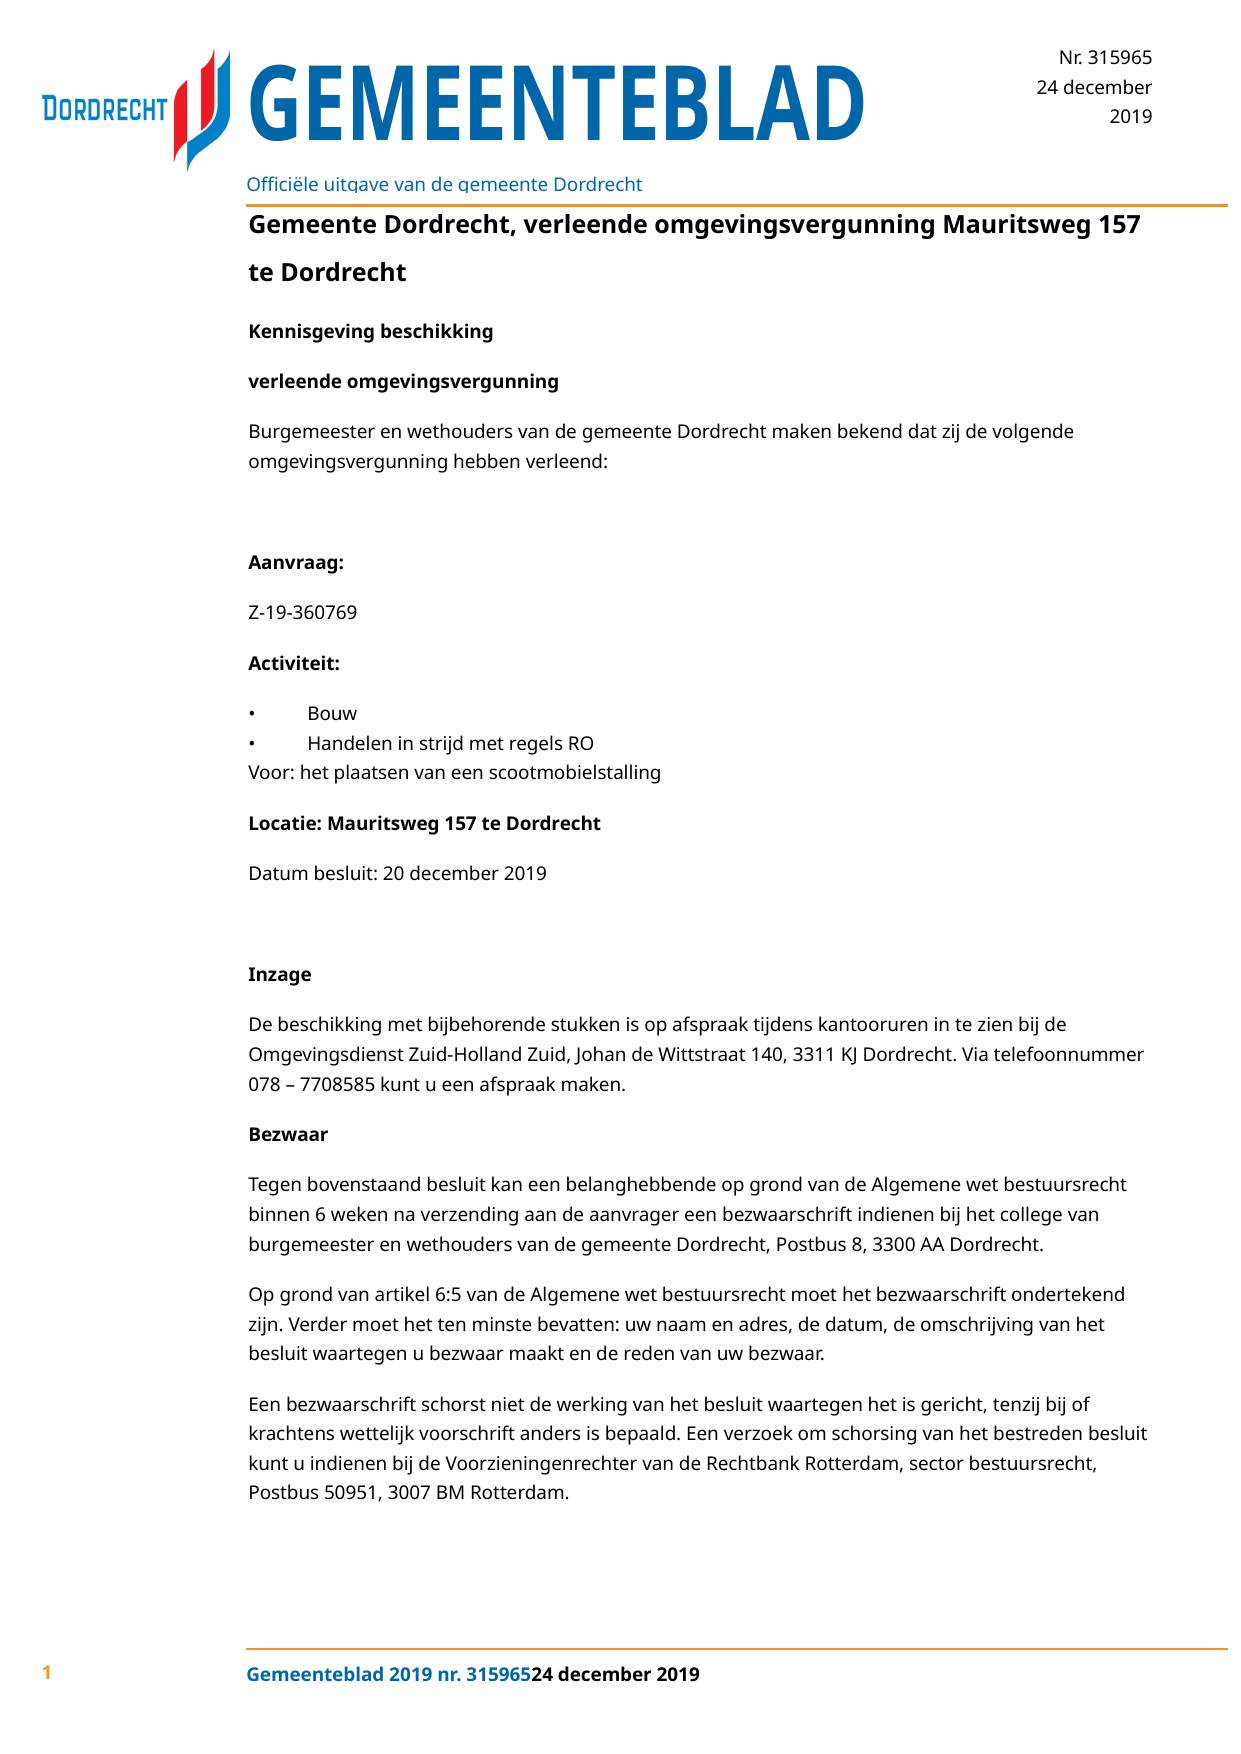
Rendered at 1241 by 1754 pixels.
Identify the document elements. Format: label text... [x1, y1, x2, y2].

text Inzage [248, 961, 1152, 987]
text Gemeente Dordrecht, verleende omgevingsvergunning Mauritsweg 157 te Dordrecht [248, 207, 1152, 288]
text Tegen bovenstaand besluit kan een belanghebbende op grond van de Algemene wet bestuursrecht binnen 6 weken na verzending aan de aanvrager een bezwaarschrift indienen bij het college van burgemeester en wethouders van de gemeente Dordrecht, Postbus 8, 3300 AA Dordrecht. [248, 1172, 1152, 1257]
list Handelen in strijd met regels RO [248, 730, 1152, 756]
text Kennisgeving beschikking [248, 318, 1152, 344]
text Op grond van artikel 6:5 van de Algemene wet bestuursrecht moet het bezwaarschrift ondertekend zijn. Verder moet het ten minste bevatten: uw naam en adres, de datum, de omschrijving van het besluit waartegen u bezwaar maakt en de reden van uw bezwaar. [248, 1281, 1152, 1366]
text Bezwaar [248, 1121, 1152, 1147]
text Locatie: Mauritsweg 157 te Dordrecht [248, 810, 1152, 836]
text verleende omgevingsvergunning [248, 368, 1152, 394]
list Bouw [248, 700, 1152, 726]
text Activiteit: [248, 650, 1152, 676]
text Z-19-360769 [248, 599, 1152, 625]
text De beschikking met bijbehorende stukken is op afspraak tijdens kantooruren in te zien bij de Omgevingsdienst Zuid-Holland Zuid, Johan de Wittstraat 140, 3311 KJ Dordrecht. Via telefoonnummer 078 – 7708585 kunt u een afspraak maken. [248, 1012, 1152, 1097]
text Aanvraag: [248, 549, 1152, 575]
text Burgemeester en wethouders van de gemeente Dordrecht maken bekend dat zij de volgende omgevingsvergunning hebben verleend: [248, 419, 1152, 474]
text Datum besluit: 20 december 2019 [248, 860, 1152, 886]
text Een bezwaarschrift schorst niet de werking van het besluit waartegen het is gericht, tenzij bij of krachtens wettelijk voorschrift anders is bepaald. Een verzoek om schorsing van het bestreden besluit kunt u indienen bij de Voorzieningenrechter van de Rechtbank Rotterdam, sector bestuursrecht, Postbus 50951, 3007 BM Rotterdam. [248, 1391, 1152, 1505]
text Voor: het plaatsen van een scootmobielstalling [248, 759, 1152, 785]
picture [41, 47, 231, 172]
